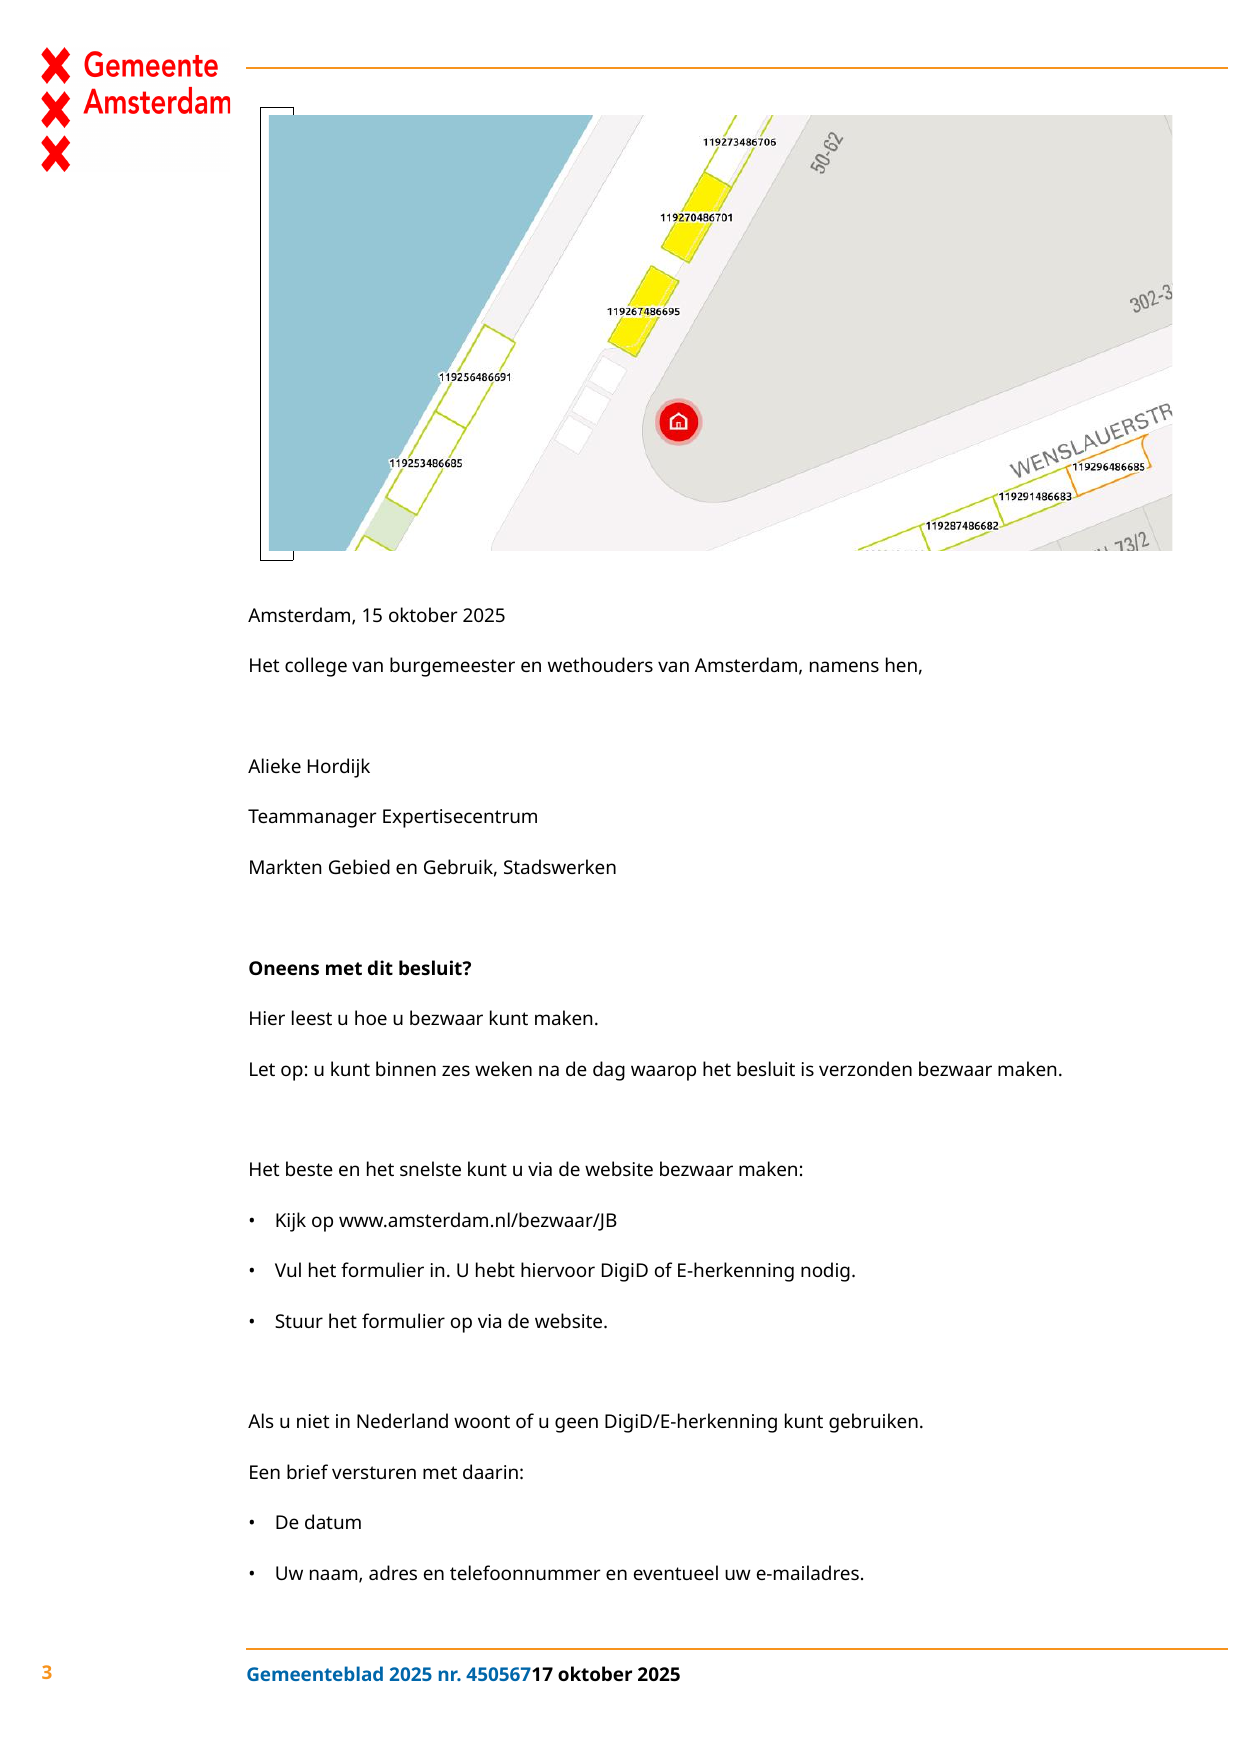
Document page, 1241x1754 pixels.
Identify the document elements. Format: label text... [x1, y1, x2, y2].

text Hier leest u hoe u bezwaar kunt maken. [248, 1005, 1152, 1031]
text • Uw naam, adres en telefoonnummer en eventueel uw e-mailadres. [248, 1560, 1152, 1586]
text Het beste en het snelste kunt u via de website bezwaar maken: [248, 1157, 1152, 1182]
text Als u niet in Nederland woont of u geen DigiD/E-herkenning kunt gebruiken. [248, 1409, 1152, 1434]
text Markten Gebied en Gebruik, Stadswerken [248, 854, 1152, 880]
text Alieke Hordijk [248, 753, 1152, 779]
picture [268, 115, 1173, 551]
text • Vul het formulier in. U hebt hiervoor DigiD of E-herkenning nodig. [248, 1257, 1152, 1283]
text Oneens met dit besluit? [248, 955, 1152, 981]
text Het college van burgemeester en wethouders van Amsterdam, namens hen, [248, 652, 1152, 678]
text • Kijk op www.amsterdam.nl/bezwaar/JB [248, 1207, 1152, 1233]
picture [41, 47, 231, 172]
text Let op: u kunt binnen zes weken na de dag waarop het besluit is verzonden bezwaar maken. [248, 1056, 1152, 1082]
text • De datum [248, 1509, 1152, 1535]
text Amsterdam, 15 oktober 2025 [248, 602, 1152, 628]
text Een brief versturen met daarin: [248, 1459, 1152, 1485]
text Teammanager Expertisecentrum [248, 804, 1152, 829]
text • Stuur het formulier op via de website. [248, 1308, 1152, 1334]
